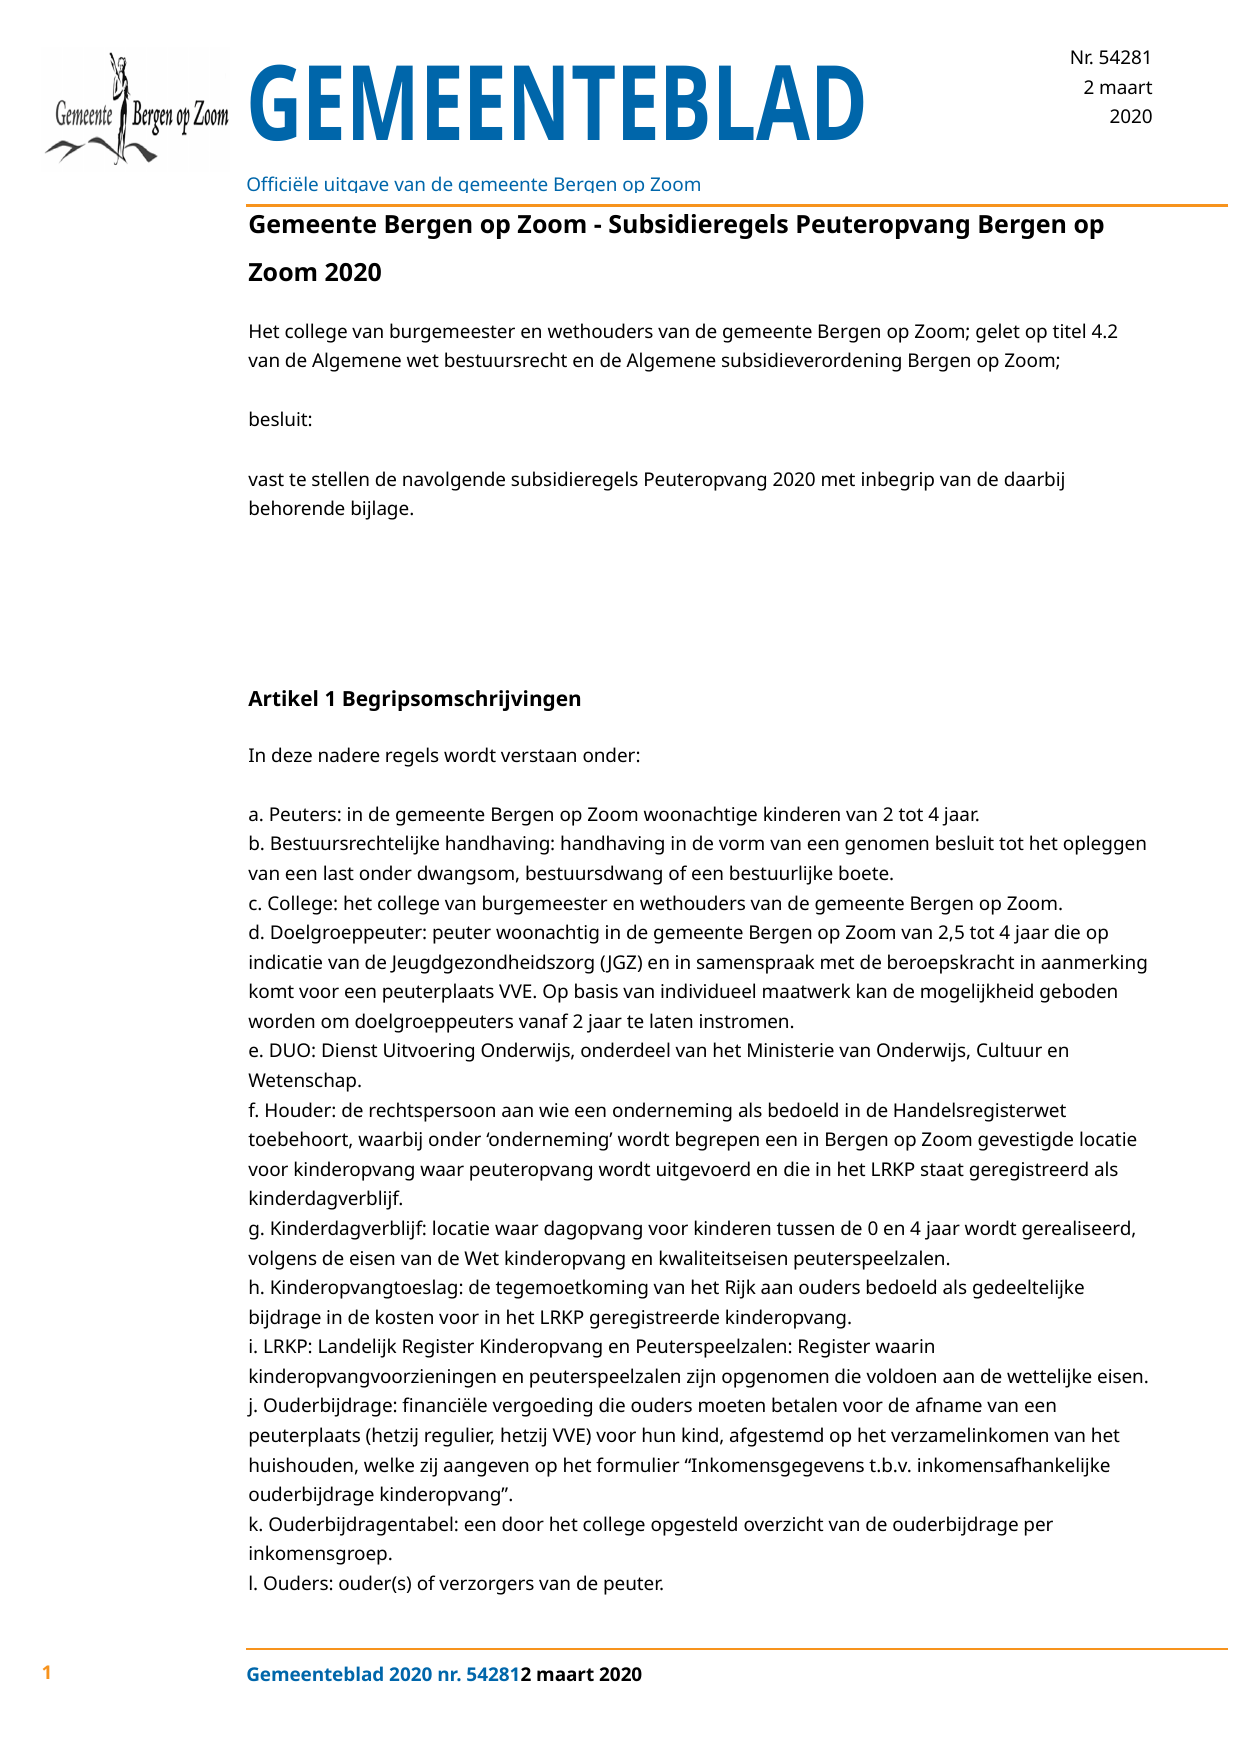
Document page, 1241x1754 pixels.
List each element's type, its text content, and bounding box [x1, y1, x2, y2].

text a. Peuters: in de gemeente Bergen op Zoom woonachtige kinderen van 2 tot 4 jaar. [248, 801, 1152, 827]
picture [41, 47, 231, 172]
text besluit: [248, 407, 1152, 432]
text d. Doelgroeppeuter: peuter woonachtig in de gemeente Bergen op Zoom van 2,5 tot 4 jaar die op indicatie van de Jeugdgezondheidszorg (JGZ) en in samenspraak met de beroepskracht in aanmerking komt voor een peuterplaats VVE. Op basis van individueel maatwerk kan de mogelijkheid geboden worden om doelgroeppeuters vanaf 2 jaar te laten instromen. [248, 919, 1152, 1034]
text i. LRKP: Landelijk Register Kinderopvang en Peuterspeelzalen: Register waarin kinderopvangvoorzieningen en peuterspeelzalen zijn opgenomen die voldoen aan de wettelijke eisen. [248, 1333, 1152, 1389]
text g. Kinderdagverblijf: locatie waar dagopvang voor kinderen tussen de 0 en 4 jaar wordt gerealiseerd, volgens de eisen van de Wet kinderopvang en kwaliteitseisen peuterspeelzalen. [248, 1215, 1152, 1271]
text Gemeente Bergen op Zoom - Subsidieregels Peuteropvang Bergen op Zoom 2020 [248, 207, 1152, 288]
text e. DUO: Dienst Uitvoering Onderwijs, onderdeel van het Ministerie van Onderwijs, Cultuur en Wetenschap. [248, 1038, 1152, 1093]
text In deze nadere regels wordt verstaan onder: [248, 742, 1152, 768]
text b. Bestuursrechtelijke handhaving: handhaving in de vorm van een genomen besluit tot het opleggen van een last onder dwangsom, bestuursdwang of een bestuurlijke boete. [248, 831, 1152, 886]
text Artikel 1 Begripsomschrijvingen [248, 684, 1152, 712]
text Het college van burgemeester en wethouders van de gemeente Bergen op Zoom; gelet op titel 4.2 van de Algemene wet bestuursrecht en de Algemene subsidieverordening Bergen op Zoom; [248, 318, 1152, 373]
text c. College: het college van burgemeester en wethouders van de gemeente Bergen op Zoom. [248, 890, 1152, 916]
text vast te stellen de navolgende subsidieregels Peuteropvang 2020 met inbegrip van de daarbij behorende bijlage. [248, 466, 1152, 521]
text j. Ouderbijdrage: financiële vergoeding die ouders moeten betalen voor de afname van een peuterplaats (hetzij regulier, hetzij VVE) voor hun kind, afgestemd op het verzamelinkomen van het huishouden, welke zij aangeven op het formulier “Inkomensgegevens t.b.v. inkomensafhankelijke ouderbijdrage kinderopvang”. [248, 1393, 1152, 1507]
text k. Ouderbijdragentabel: een door het college opgesteld overzicht van de ouderbijdrage per inkomensgroep. [248, 1511, 1152, 1566]
text l. Ouders: ouder(s) of verzorgers van de peuter. [248, 1570, 1152, 1596]
text f. Houder: de rechtspersoon aan wie een onderneming als bedoeld in de Handelsregisterwet toebehoort, waarbij onder ‘onderneming’ wordt begrepen een in Bergen op Zoom gevestigde locatie voor kinderopvang waar peuteropvang wordt uitgevoerd en die in het LRKP staat geregistreerd als kinderdagverblijf. [248, 1097, 1152, 1211]
text h. Kinderopvangtoeslag: de tegemoetkoming van het Rijk aan ouders bedoeld als gedeeltelijke bijdrage in de kosten voor in het LRKP geregistreerde kinderopvang. [248, 1274, 1152, 1330]
